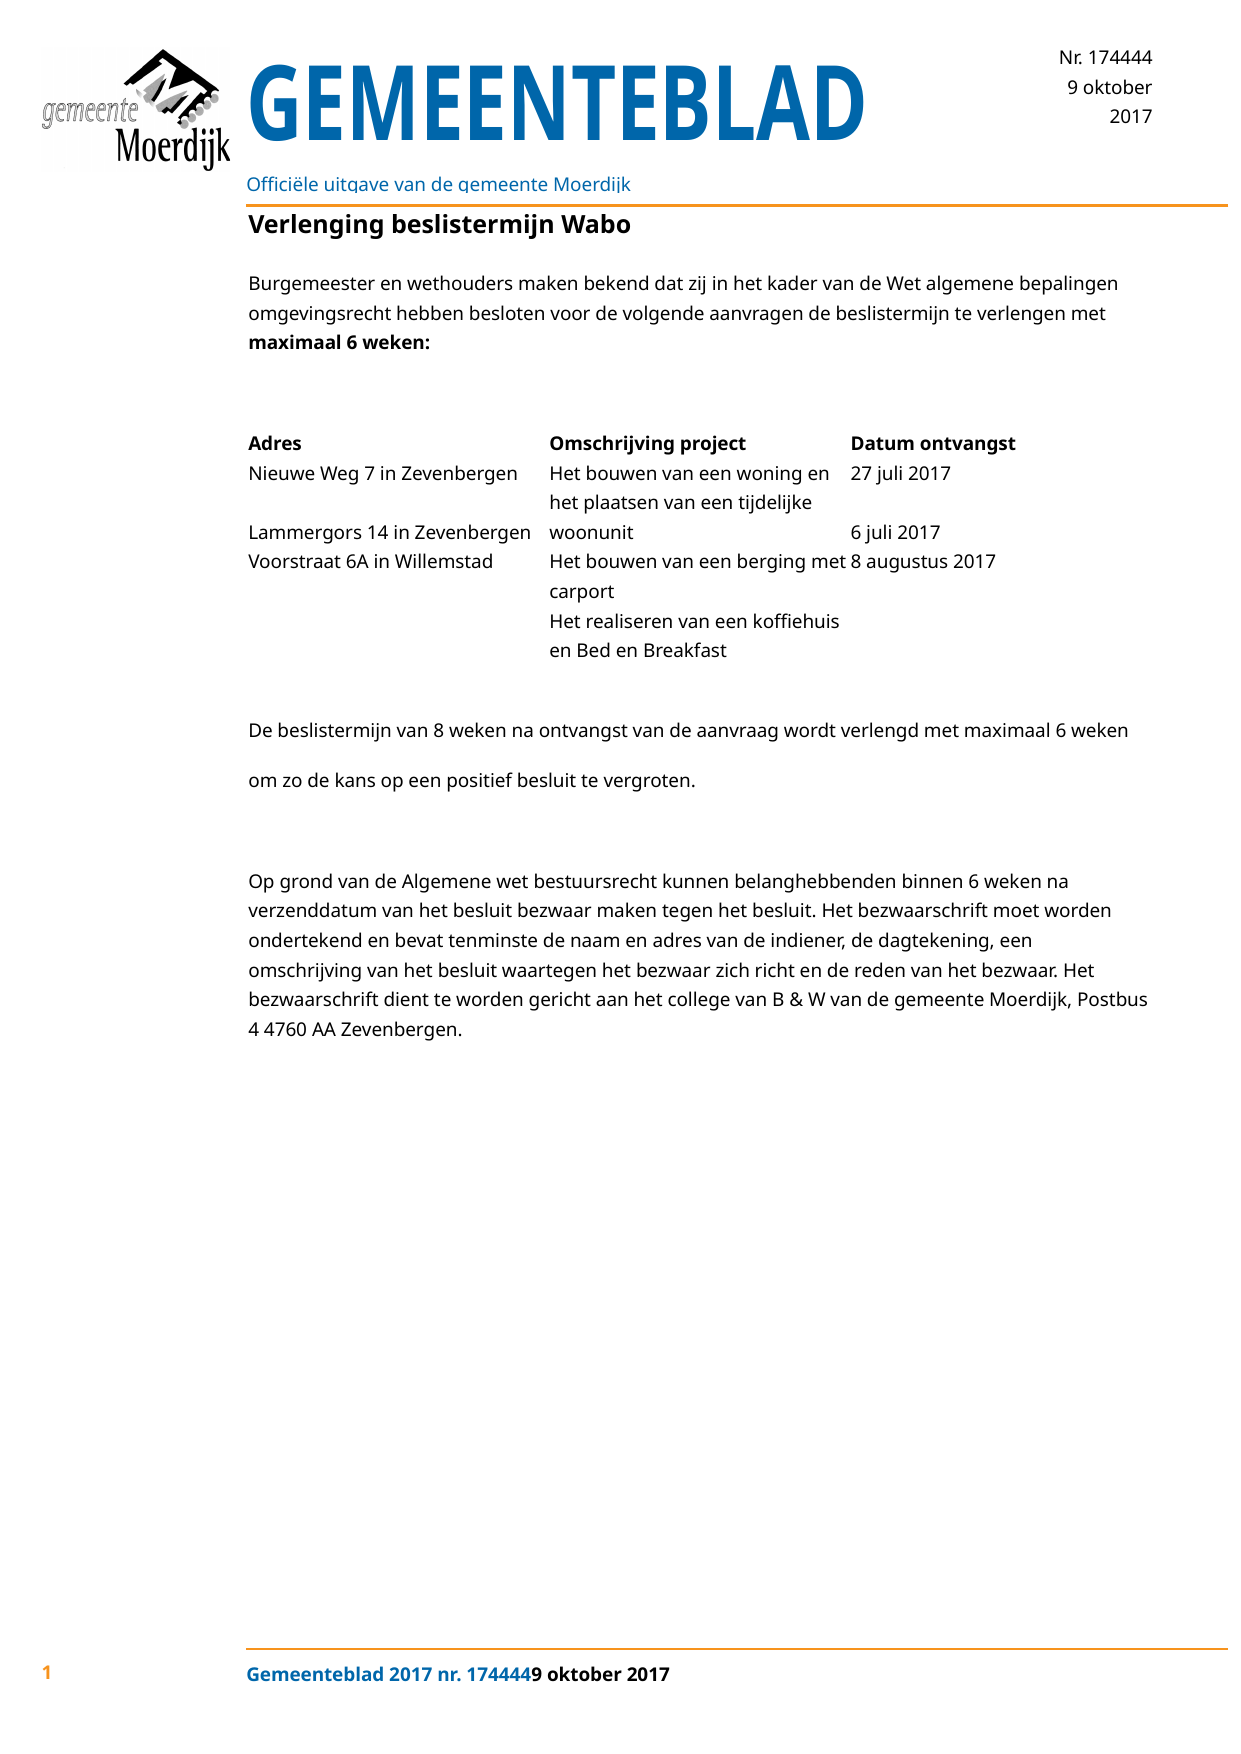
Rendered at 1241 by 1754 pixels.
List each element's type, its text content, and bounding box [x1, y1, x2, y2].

text Op grond van de Algemene wet bestuursrecht kunnen belanghebbenden binnen 6 weken na verzenddatum van het besluit bezwaar maken tegen het besluit. Het bezwaarschrift moet worden ondertekend en bevat tenminste de naam en adres van de indiener, de dagtekening, een omschrijving van het besluit waartegen het bezwaar zich richt en de reden van het bezwaar. Het bezwaarschrift dient te worden gericht aan het college van B & W van de gemeente Moerdijk, Postbus 4 4760 AA Zevenbergen. [248, 868, 1152, 1042]
table_header Adres Nieuwe Weg 7 in Zevenbergen Lammergors 14 in Zevenbergen Voorstraat 6A in Willemstad [248, 430, 549, 663]
text Verlenging beslistermijn Wabo [248, 207, 1152, 241]
text Burgemeester en wethouders maken bekend dat zij in het kader van de Wet algemene bepalingen omgevingsrecht hebben besloten voor de volgende aanvragen de beslistermijn te verlengen met maximaal 6 weken: [248, 270, 1152, 355]
text om zo de kans op een positief besluit te vergroten. [248, 767, 1152, 793]
table_header Omschrijving project Het bouwen van een woning en het plaatsen van een tijdelijke woonunit Het bouwen van een berging met carport Het realiseren van een koffiehuis en Bed en Breakfast [549, 430, 850, 663]
picture [41, 47, 231, 172]
text De beslistermijn van 8 weken na ontvangst van de aanvraag wordt verlengd met maximaal 6 weken [248, 717, 1152, 743]
table_header Datum ontvangst 27 juli 2017 6 juli 2017 8 augustus 2017 [850, 430, 1152, 663]
